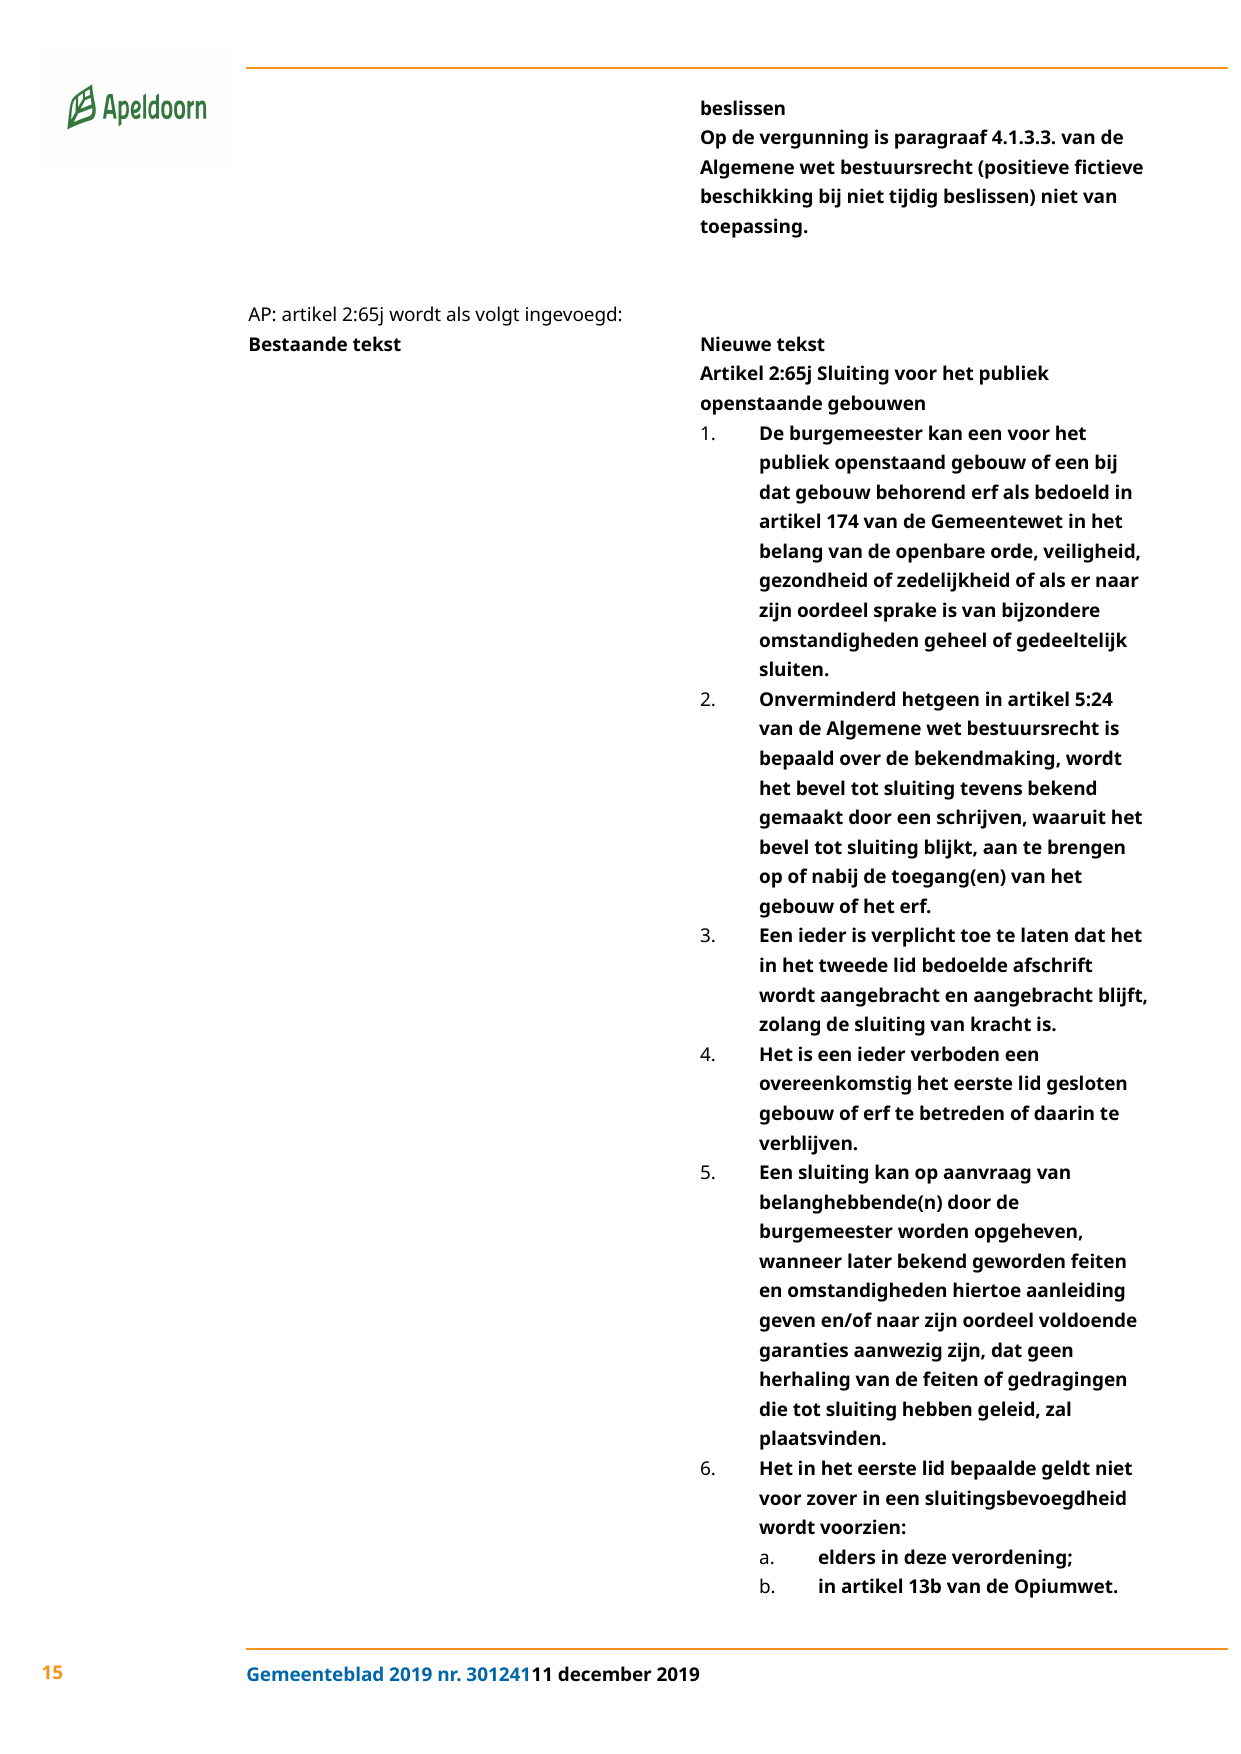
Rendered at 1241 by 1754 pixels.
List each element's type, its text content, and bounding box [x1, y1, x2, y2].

table_header Nieuwe tekst Artikel 2:65j Sluiting voor het publiek openstaande gebouwen De burgemeester kan een voor het publiek openstaand gebouw of een bij dat gebouw behorend erf als bedoeld in artikel 174 van de Gemeentewet in het belang van de openbare orde, veiligheid, gezondheid of zedelijkheid of als er naar zijn oordeel sprake is van bijzondere omstandigheden geheel of gedeeltelijk sluiten. Onverminderd hetgeen in artikel 5:24 van de Algemene wet bestuursrecht is bepaald over de bekendmaking, wordt het bevel tot sluiting tevens bekend gemaakt door een schrijven, waaruit het bevel tot sluiting blijkt, aan te brengen op of nabij de toegang(en) van het gebouw of het erf. Een ieder is verplicht toe te laten dat het in het tweede lid bedoelde afschrift wordt aangebracht en aangebracht blijft, zolang de sluiting van kracht is. Het is een ieder verboden een overeenkomstig het eerste lid gesloten gebouw of erf te betreden of daarin te verblijven. Een sluiting kan op aanvraag van belanghebbende(n) door de burgemeester worden opgeheven, wanneer later bekend geworden feiten en omstandigheden hiertoe aanleiding geven en/of naar zijn oordeel voldoende garanties aanwezig zijn, dat geen herhaling van de feiten of gedragingen die tot sluiting hebben geleid, zal plaatsvinden. Het in het eerste lid bepaalde geldt niet voor zover in een sluitingsbevoegdheid wordt voorzien: elders in deze verordening; in artikel 13b van de Opiumwet. [700, 331, 1152, 1599]
picture [41, 47, 231, 172]
text AP: artikel 2:65j wordt als volgt ingevoegd: [248, 301, 1152, 327]
table_header [248, 95, 700, 268]
table_header Bestaande tekst [248, 331, 700, 1599]
table_header beslissen Op de vergunning is paragraaf 4.1.3.3. van de Algemene wet bestuursrecht (positieve fictieve beschikking bij niet tijdig beslissen) niet van toepassing. [700, 95, 1152, 268]
